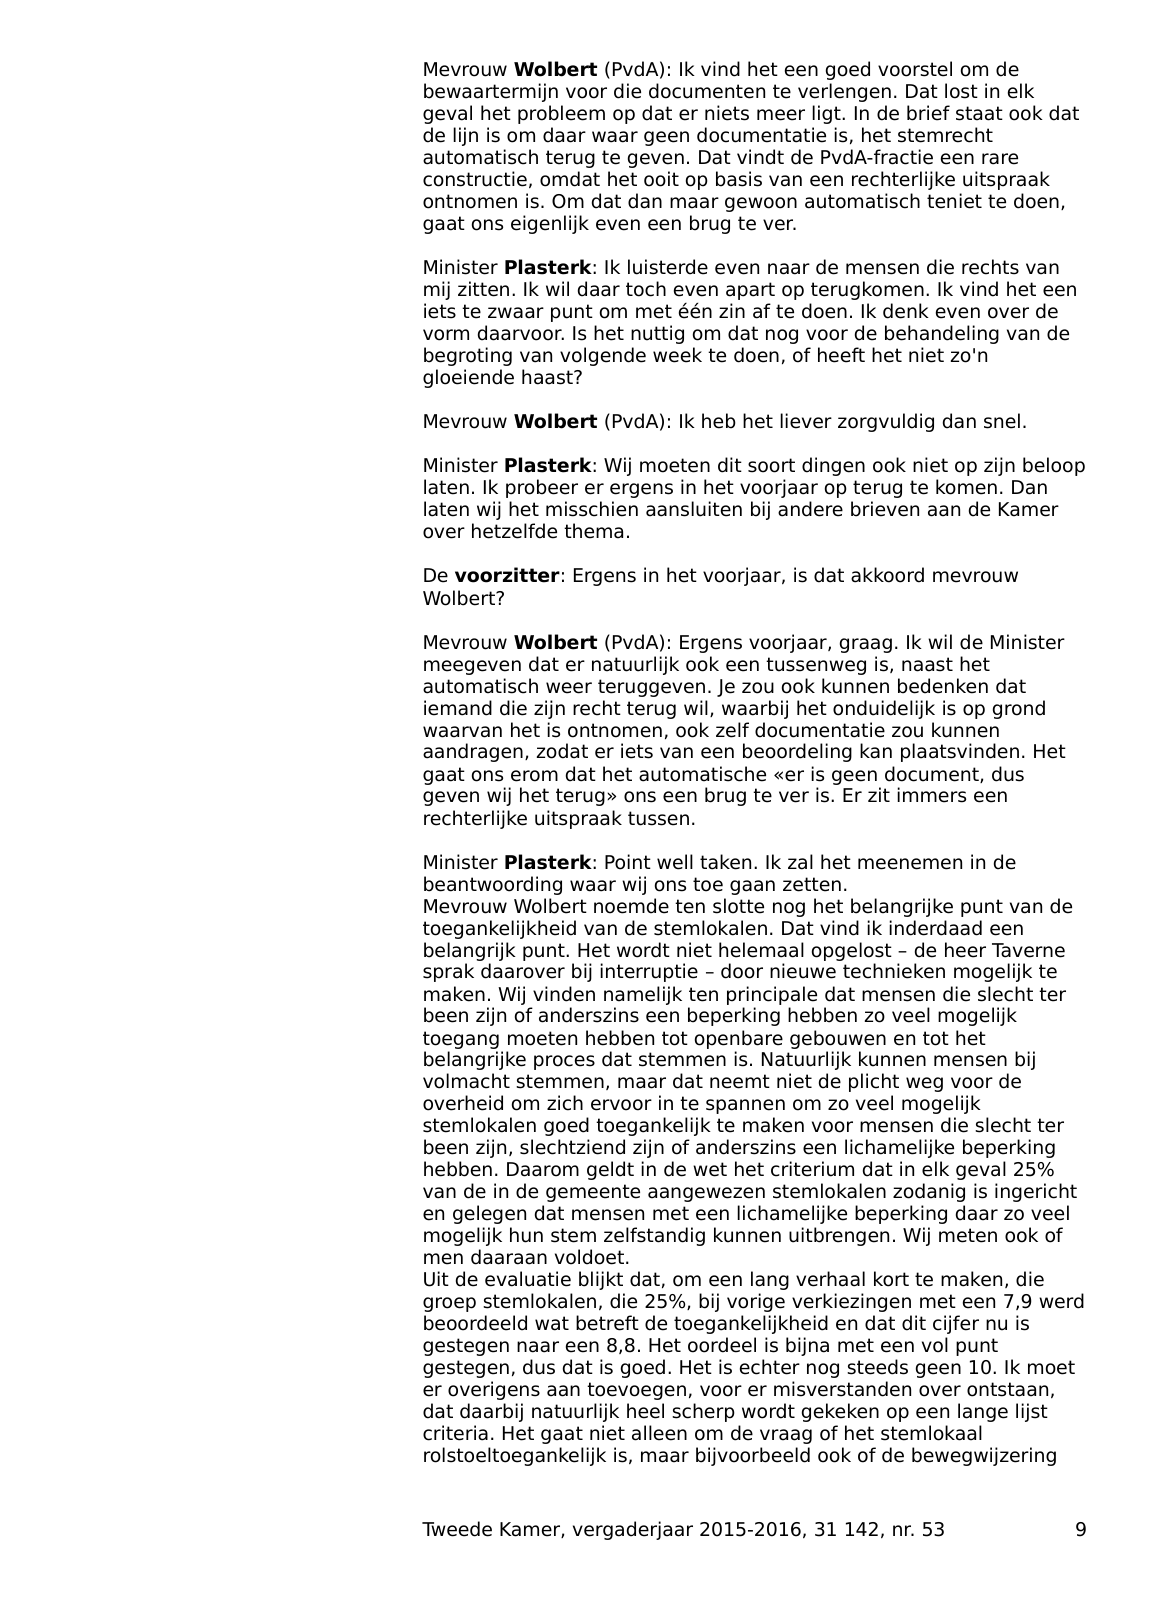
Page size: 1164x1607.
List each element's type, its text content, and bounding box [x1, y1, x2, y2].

text Minister Plasterk: Point well taken. Ik zal het meenemen in de beantwoording waar wij ons toe gaan zetten. [422, 852, 1087, 896]
text Minister Plasterk: Wij moeten dit soort dingen ook niet op zijn beloop laten. Ik probeer er ergens in het voorjaar op terug te komen. Dan laten wij het misschien aansluiten bij andere brieven aan de Kamer over hetzelfde thema. [422, 455, 1087, 543]
text Mevrouw Wolbert (PvdA): Ik vind het een goed voorstel om de bewaartermijn voor die documenten te verlengen. Dat lost in elk geval het probleem op dat er niets meer ligt. In de brief staat ook dat de lijn is om daar waar geen documentatie is, het stemrecht automatisch terug te geven. Dat vindt de PvdA-fractie een rare constructie, omdat het ooit op basis van een rechterlijke uitspraak ontnomen is. Om dat dan maar gewoon automatisch teniet te doen, gaat ons eigenlijk even een brug te ver. [422, 59, 1087, 235]
text Mevrouw Wolbert noemde ten slotte nog het belangrijke punt van de toegankelijkheid van de stemlokalen. Dat vind ik inderdaad een belangrijk punt. Het wordt niet helemaal opgelost – de heer Taverne sprak daarover bij interruptie – door nieuwe technieken mogelijk te maken. Wij vinden namelijk ten principale dat mensen die slecht ter been zijn of anderszins een beperking hebben zo veel mogelijk toegang moeten hebben tot openbare gebouwen en tot het belangrijke proces dat stemmen is. Natuurlijk kunnen mensen bij volmacht stemmen, maar dat neemt niet de plicht weg voor de overheid om zich ervoor in te spannen om zo veel mogelijk stemlokalen goed toegankelijk te maken voor mensen die slecht ter been zijn, slechtziend zijn of anderszins een lichamelijke beperking hebben. Daarom geldt in de wet het criterium dat in elk geval 25% van de in de gemeente aangewezen stemlokalen zodanig is ingericht en gelegen dat mensen met een lichamelijke beperking daar zo veel mogelijk hun stem zelfstandig kunnen uitbrengen. Wij meten ook of men daaraan voldoet. [422, 896, 1087, 1269]
text Mevrouw Wolbert (PvdA): Ergens voorjaar, graag. Ik wil de Minister meegeven dat er natuurlijk ook een tussenweg is, naast het automatisch weer teruggeven. Je zou ook kunnen bedenken dat iemand die zijn recht terug wil, waarbij het onduidelijk is op grond waarvan het is ontnomen, ook zelf documentatie zou kunnen aandragen, zodat er iets van een beoordeling kan plaatsvinden. Het gaat ons erom dat het automatische «er is geen document, dus geven wij het terug» ons een brug te ver is. Er zit immers een rechterlijke uitspraak tussen. [422, 632, 1087, 829]
text Mevrouw Wolbert (PvdA): Ik heb het liever zorgvuldig dan snel. [422, 411, 1087, 433]
text De voorzitter: Ergens in het voorjaar, is dat akkoord mevrouw Wolbert? [422, 565, 1087, 609]
text Minister Plasterk: Ik luisterde even naar de mensen die rechts van mij zitten. Ik wil daar toch even apart op terugkomen. Ik vind het een iets te zwaar punt om met één zin af te doen. Ik denk even over de vorm daarvoor. Is het nuttig om dat nog voor de behandeling van de begroting van volgende week te doen, of heeft het niet zo'n gloeiende haast? [422, 257, 1087, 389]
text Uit de evaluatie blijkt dat, om een lang verhaal kort te maken, die groep stemlokalen, die 25%, bij vorige verkiezingen met een 7,9 werd beoordeeld wat betreft de toegankelijkheid en dat dit cijfer nu is gestegen naar een 8,8. Het oordeel is bijna met een vol punt gestegen, dus dat is goed. Het is echter nog steeds geen 10. Ik moet er overigens aan toevoegen, voor er misverstanden over ontstaan, dat daarbij natuurlijk heel scherp wordt gekeken op een lange lijst criteria. Het gaat niet alleen om de vraag of het stemlokaal rolstoeltoegankelijk is, maar bijvoorbeeld ook of de bewegwijzering [422, 1269, 1087, 1467]
